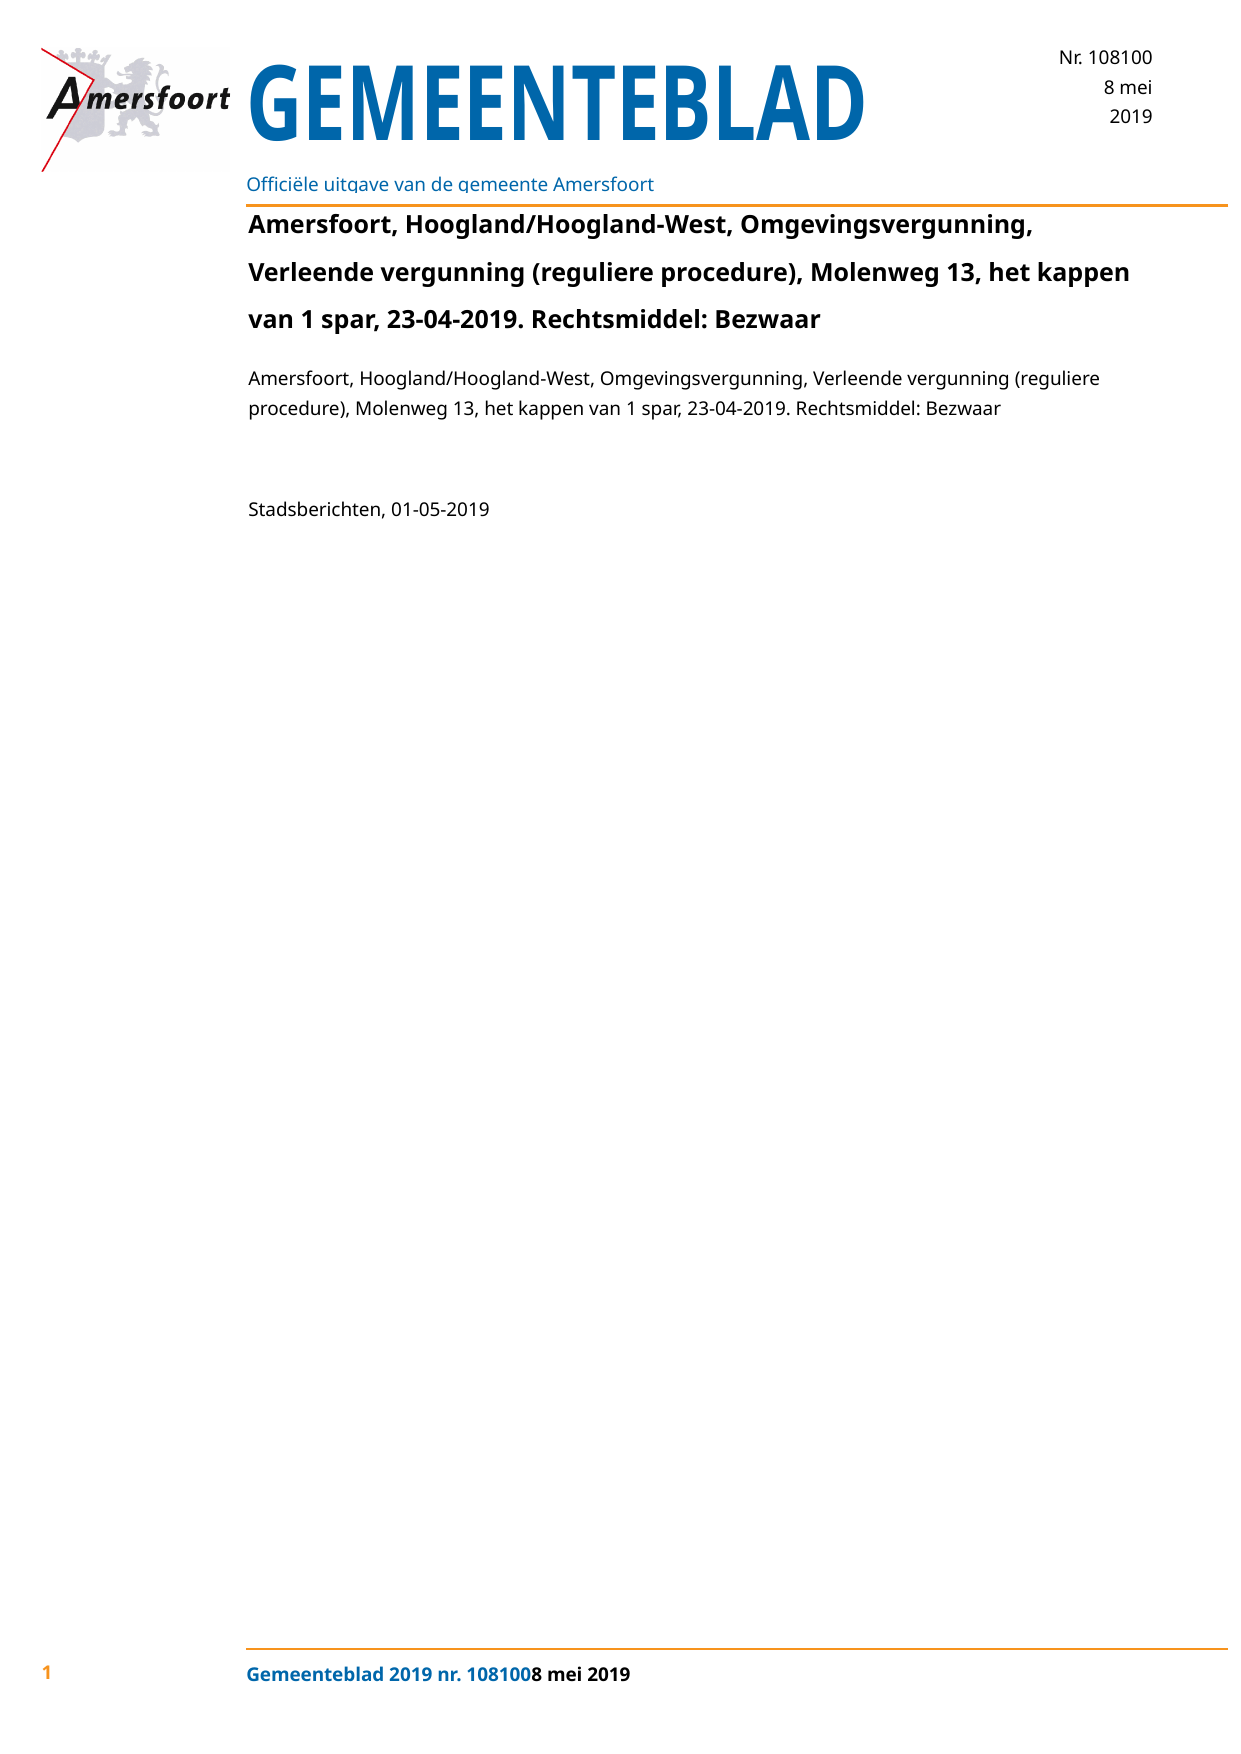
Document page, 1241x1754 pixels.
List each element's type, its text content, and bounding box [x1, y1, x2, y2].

text Amersfoort, Hoogland/Hoogland-West, Omgevingsvergunning, Verleende vergunning (reguliere procedure), Molenweg 13, het kappen van 1 spar, 23-04-2019. Rechtsmiddel: Bezwaar [248, 366, 1152, 421]
text Stadsberichten, 01-05-2019 [248, 496, 1152, 522]
text Amersfoort, Hoogland/Hoogland-West, Omgevingsvergunning, Verleende vergunning (reguliere procedure), Molenweg 13, het kappen van 1 spar, 23-04-2019. Rechtsmiddel: Bezwaar [248, 207, 1152, 336]
picture [41, 47, 231, 172]
